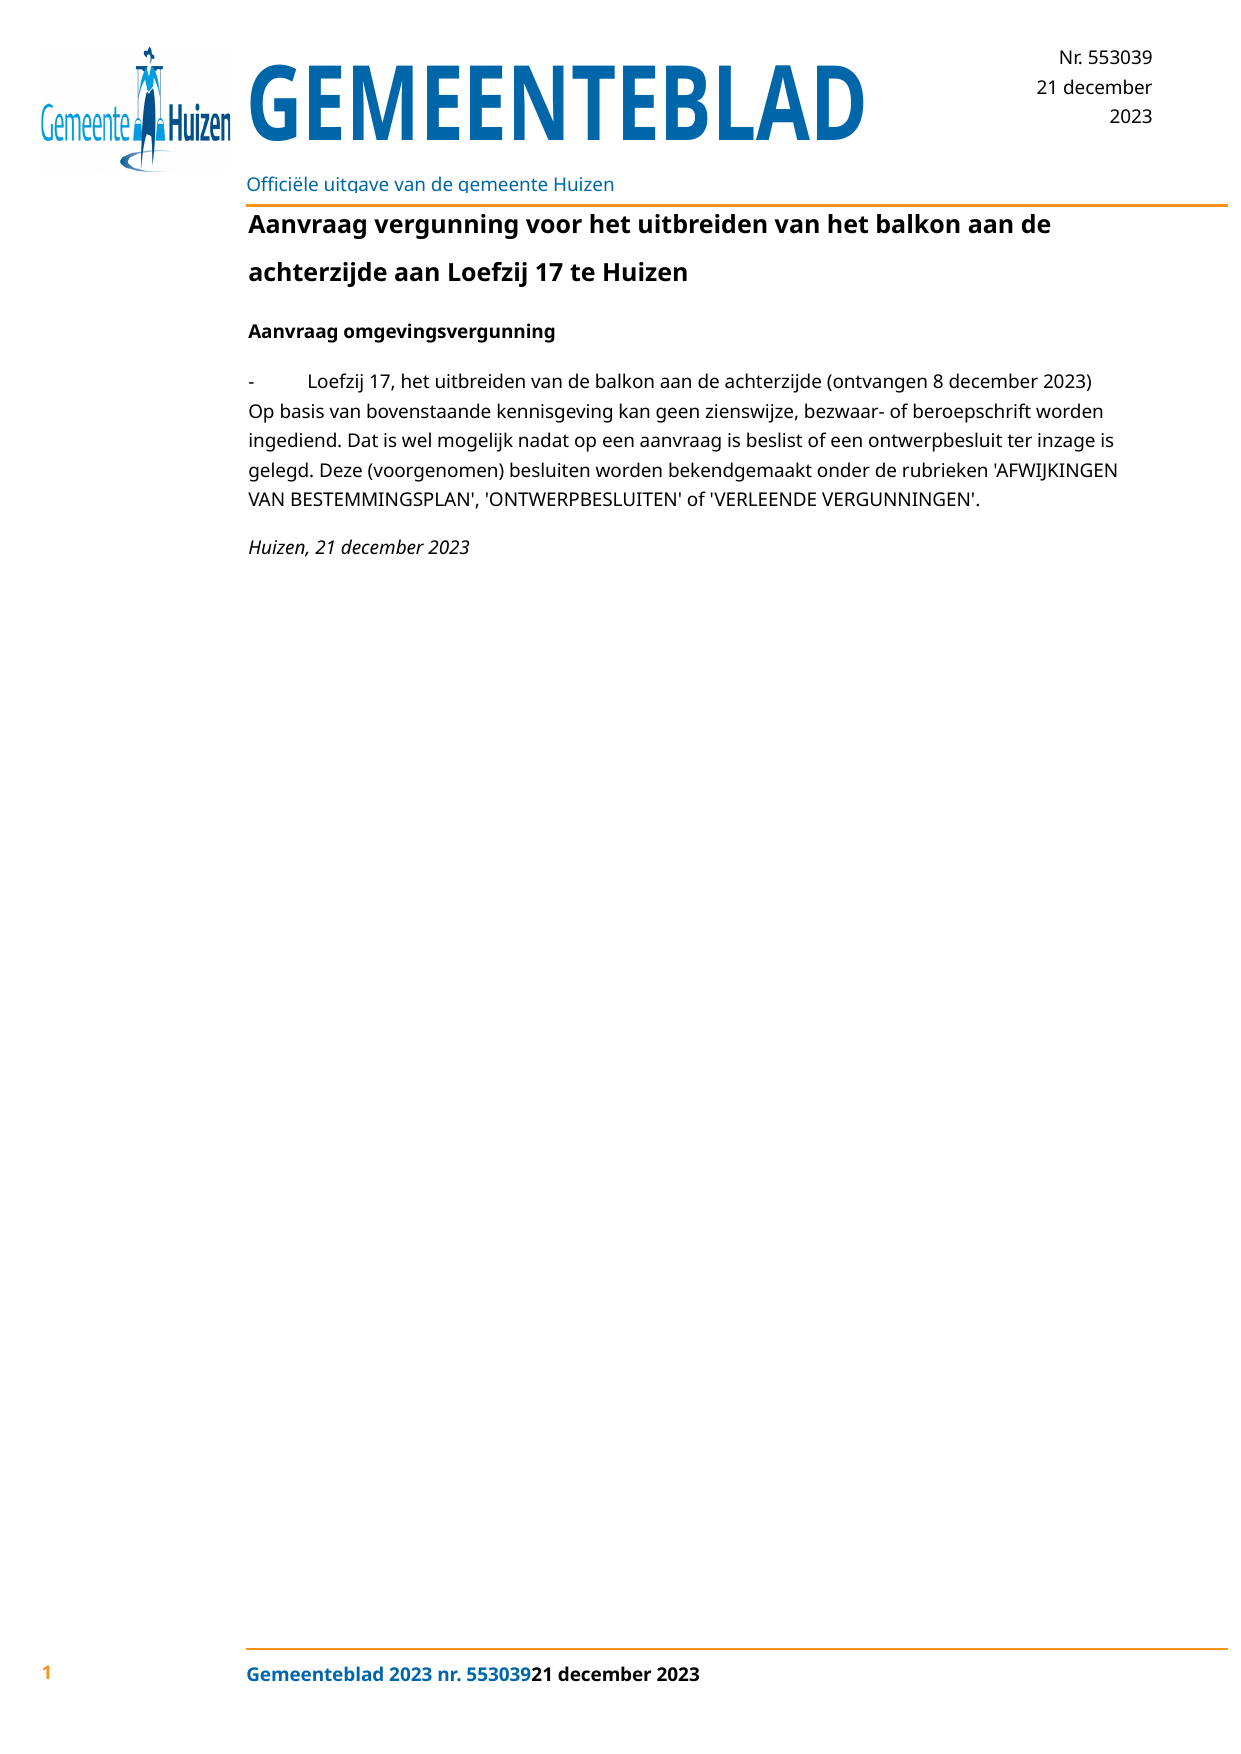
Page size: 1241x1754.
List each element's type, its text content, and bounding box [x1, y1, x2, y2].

text Aanvraag vergunning voor het uitbreiden van het balkon aan de achterzijde aan Loefzij 17 te Huizen [248, 207, 1152, 288]
picture [41, 47, 231, 172]
text Huizen, 21 december 2023 [248, 534, 1152, 560]
list Loefzij 17, het uitbreiden van de balkon aan de achterzijde (ontvangen 8 december 2023) [248, 368, 1152, 394]
text Op basis van bovenstaande kennisgeving kan geen zienswijze, bezwaar- of beroepschrift worden ingediend. Dat is wel mogelijk nadat op een aanvraag is beslist of een ontwerpbesluit ter inzage is gelegd. Deze (voorgenomen) besluiten worden bekendgemaakt onder de rubrieken 'AFWIJKINGEN VAN BESTEMMINGSPLAN', 'ONTWERPBESLUITEN' of 'VERLEENDE VERGUNNINGEN'. [248, 398, 1152, 512]
text Aanvraag omgevingsvergunning [248, 318, 1152, 344]
